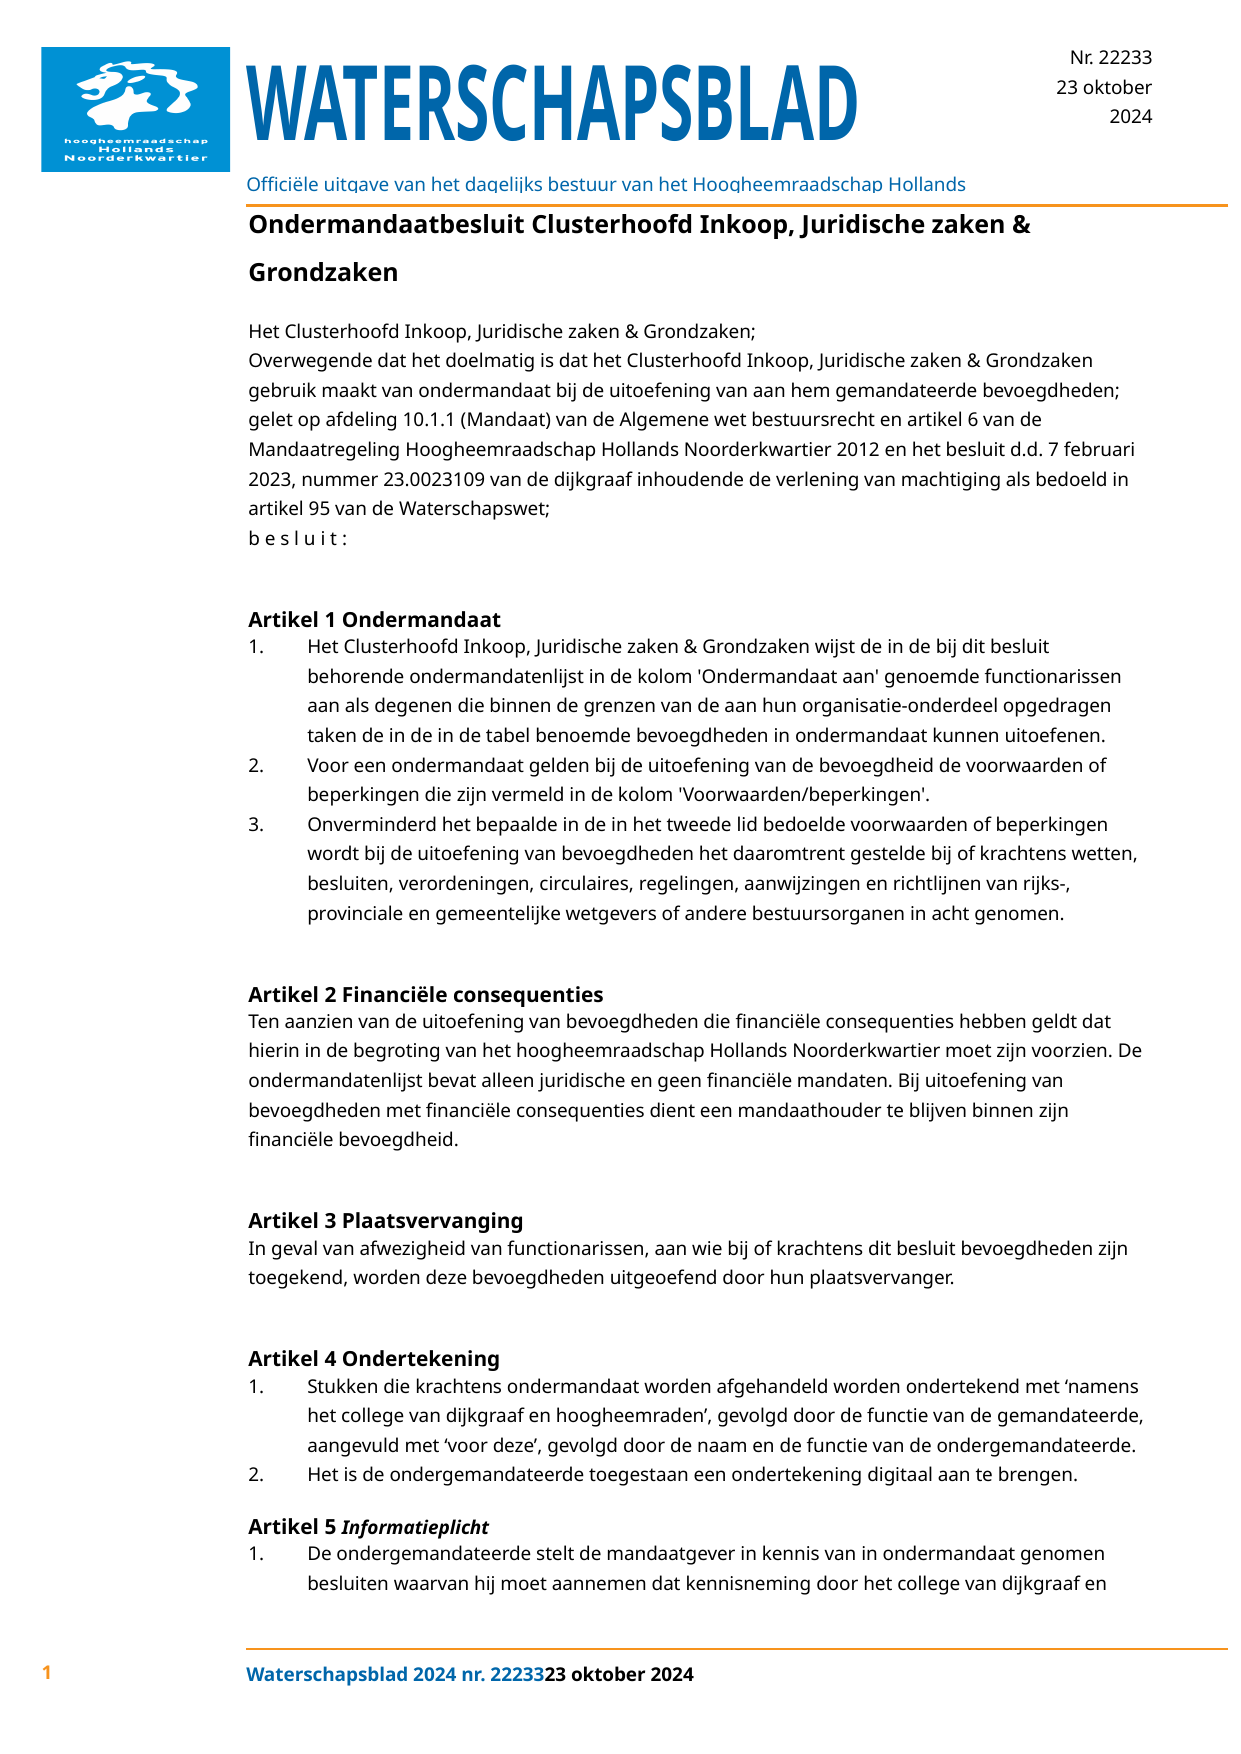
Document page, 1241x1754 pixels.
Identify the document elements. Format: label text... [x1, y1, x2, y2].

text Ten aanzien van de uitoefening van bevoegdheden die financiële consequenties hebben geldt dat hierin in de begroting van het hoogheemraadschap Hollands Noorderkwartier moet zijn voorzien. De ondermandatenlijst bevat alleen juridische en geen financiële mandaten. Bij uitoefening van bevoegdheden met financiële consequenties dient een mandaathouder te blijven binnen zijn financiële bevoegdheid. [248, 1008, 1152, 1152]
text Ondermandaatbesluit Clusterhoofd Inkoop, Juridische zaken & Grondzaken [248, 207, 1152, 288]
list Voor een ondermandaat gelden bij de uitoefening van de bevoegdheid de voorwaarden of beperkingen die zijn vermeld in de kolom 'Voorwaarden/beperkingen'. [248, 752, 1152, 807]
text Artikel 1 Ondermandaat [248, 605, 1152, 633]
list Onverminderd het bepaalde in de in het tweede lid bedoelde voorwaarden of beperkingen wordt bij de uitoefening van bevoegdheden het daaromtrent gestelde bij of krachtens wetten, besluiten, verordeningen, circulaires, regelingen, aanwijzingen en richtlijnen van rijks-, provinciale en gemeentelijke wetgevers of andere bestuursorganen in acht genomen. [248, 811, 1152, 925]
text gelet op afdeling 10.1.1 (Mandaat) van de Algemene wet bestuursrecht en artikel 6 van de Mandaatregeling Hoogheemraadschap Hollands Noorderkwartier 2012 en het besluit d.d. 7 februari 2023, nummer 23.0023109 van de dijkgraaf inhoudende de verlening van machtiging als bedoeld in artikel 95 van de Waterschapswet; [248, 407, 1152, 521]
list Het is de ondergemandateerde toegestaan een ondertekening digitaal aan te brengen. [248, 1462, 1152, 1487]
text Artikel 2 Financiële consequenties [248, 980, 1152, 1008]
text Artikel 3 Plaatsvervanging [248, 1206, 1152, 1235]
text b e s l u i t : [248, 525, 1152, 551]
text In geval van afwezigheid van functionarissen, aan wie bij of krachtens dit besluit bevoegdheden zijn toegekend, worden deze bevoegdheden uitgeoefend door hun plaatsvervanger. [248, 1235, 1152, 1290]
picture [129, 76, 144, 82]
list Het Clusterhoofd Inkoop, Juridische zaken & Grondzaken wijst de in de bij dit besluit behorende ondermandatenlijst in de kolom 'Ondermandaat aan' genoemde functionarissen aan als degenen die binnen de grenzen van de aan hun organisatie-onderdeel opgedragen taken de in de in de tabel benoemde bevoegdheden in ondermandaat kunnen uitoefenen. [248, 633, 1152, 748]
text Het Clusterhoofd Inkoop, Juridische zaken & Grondzaken; [248, 318, 1152, 344]
text Artikel 5 Informatieplicht [248, 1512, 1152, 1541]
picture [88, 87, 157, 130]
text Artikel 4 Ondertekening [248, 1344, 1152, 1373]
text Overwegende dat het doelmatig is dat het Clusterhoofd Inkoop, Juridische zaken & Grondzaken gebruik maakt van ondermandaat bij de uitoefening van aan hem gemandateerde bevoegdheden; [248, 347, 1152, 403]
picture [118, 62, 197, 112]
picture [78, 64, 122, 99]
list Stukken die krachtens ondermandaat worden afgehandeld worden ondertekend met ‘namens het college van dijkgraaf en hoogheemraden’, gevolgd door de functie van de gemandateerde, aangevuld met ‘voor deze’, gevolgd door de naam en de functie van de ondergemandateerde. [248, 1373, 1152, 1458]
list De ondergemandateerde stelt de mandaatgever in kennis van in ondermandaat genomen besluiten waarvan hij moet aannemen dat kennisneming door het college van dijkgraaf en [248, 1541, 1152, 1596]
